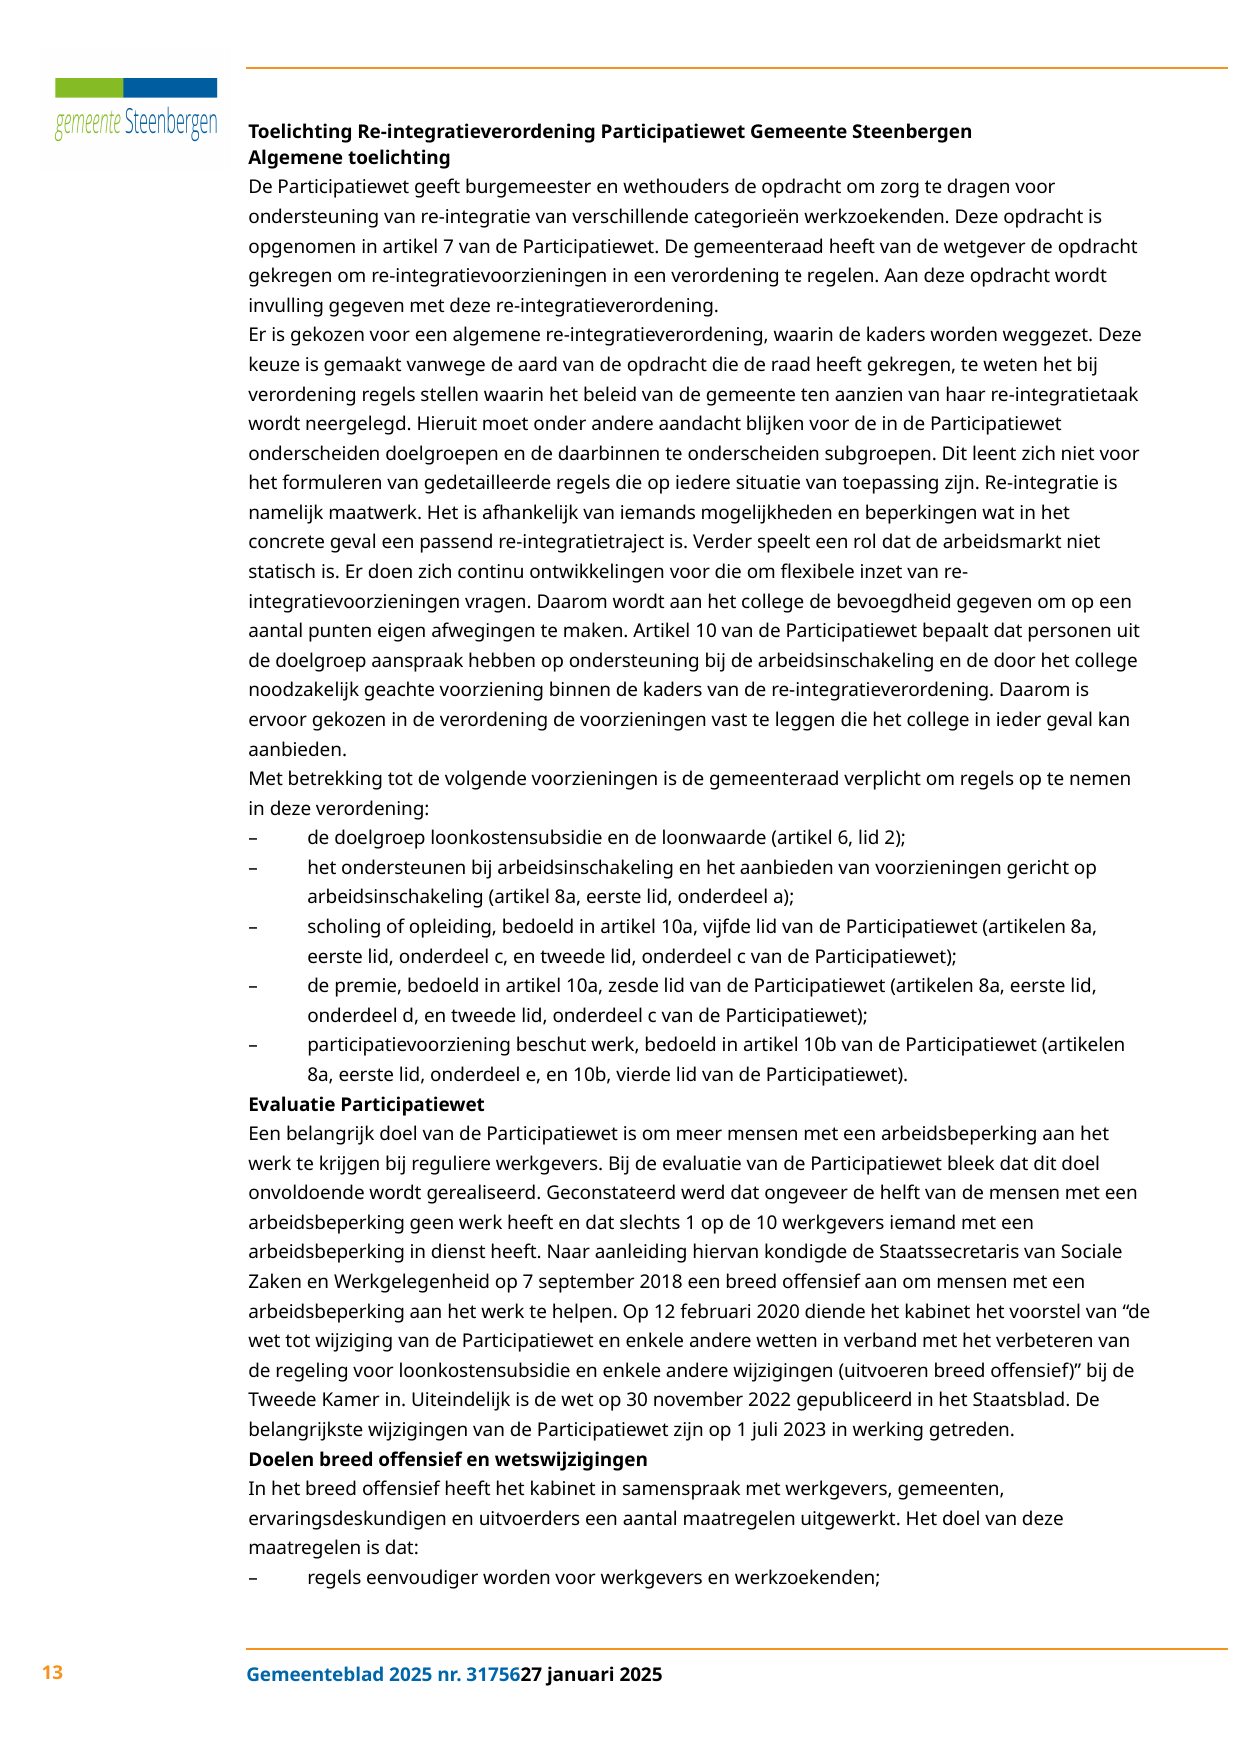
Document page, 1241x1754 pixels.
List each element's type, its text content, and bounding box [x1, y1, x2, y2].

text De Participatiewet geeft burgemeester en wethouders de opdracht om zorg te dragen voor ondersteuning van re-integratie van verschillende categorieën werkzoekenden. Deze opdracht is opgenomen in artikel 7 van de Participatiewet. De gemeenteraad heeft van de wetgever de opdracht gekregen om re-integratievoorzieningen in een verordening te regelen. Aan deze opdracht wordt invulling gegeven met deze re-integratieverordening. [248, 174, 1152, 318]
list de doelgroep loonkostensubsidie en de loonwaarde (artikel 6, lid 2); [248, 824, 1152, 850]
text Algemene toelichting [248, 144, 1152, 170]
list de premie, bedoeld in artikel 10a, zesde lid van de Participatiewet (artikelen 8a, eerste lid, onderdeel d, en tweede lid, onderdeel c van de Participatiewet); [248, 972, 1152, 1028]
picture [41, 47, 231, 172]
list scholing of opleiding, bedoeld in artikel 10a, vijfde lid van de Participatiewet (artikelen 8a, eerste lid, onderdeel c, en tweede lid, onderdeel c van de Participatiewet); [248, 913, 1152, 969]
text Doelen breed offensief en wetswijzigingen [248, 1446, 1152, 1472]
text Een belangrijk doel van de Participatiewet is om meer mensen met een arbeidsbeperking aan het werk te krijgen bij reguliere werkgevers. Bij de evaluatie van de Participatiewet bleek dat dit doel onvoldoende wordt gerealiseerd. Geconstateerd werd dat ongeveer de helft van de mensen met een arbeidsbeperking geen werk heeft en dat slechts 1 op de 10 werkgevers iemand met een arbeidsbeperking in dienst heeft. Naar aanleiding hiervan kondigde de Staatssecretaris van Sociale Zaken en Werkgelegenheid op 7 september 2018 een breed offensief aan om mensen met een arbeidsbeperking aan het werk te helpen. Op 12 februari 2020 diende het kabinet het voorstel van “de wet tot wijziging van de Participatiewet en enkele andere wetten in verband met het verbeteren van de regeling voor loonkostensubsidie en enkele andere wijzigingen (uitvoeren breed offensief)” bij de Tweede Kamer in. Uiteindelijk is de wet op 30 november 2022 gepubliceerd in het Staatsblad. De belangrijkste wijzigingen van de Participatiewet zijn op 1 juli 2023 in werking getreden. [248, 1120, 1152, 1442]
text Er is gekozen voor een algemene re-integratieverordening, waarin de kaders worden weggezet. Deze keuze is gemaakt vanwege de aard van de opdracht die de raad heeft gekregen, te weten het bij verordening regels stellen waarin het beleid van de gemeente ten aanzien van haar re-integratietaak wordt neergelegd. Hieruit moet onder andere aandacht blijken voor de in de Participatiewet onderscheiden doelgroepen en de daarbinnen te onderscheiden subgroepen. Dit leent zich niet voor het formuleren van gedetailleerde regels die op iedere situatie van toepassing zijn. Re-integratie is namelijk maatwerk. Het is afhankelijk van iemands mogelijkheden en beperkingen wat in het concrete geval een passend re-integratietraject is. Verder speelt een rol dat de arbeidsmarkt niet statisch is. Er doen zich continu ontwikkelingen voor die om flexibele inzet van re-integratievoorzieningen vragen. Daarom wordt aan het college de bevoegdheid gegeven om op een aantal punten eigen afwegingen te maken. Artikel 10 van de Participatiewet bepaalt dat personen uit de doelgroep aanspraak hebben op ondersteuning bij de arbeidsinschakeling en de door het college noodzakelijk geachte voorziening binnen de kaders van de re-integratieverordening. Daarom is ervoor gekozen in de verordening de voorzieningen vast te leggen die het college in ieder geval kan aanbieden. [248, 322, 1152, 762]
text Evaluatie Participatiewet [248, 1091, 1152, 1117]
list het ondersteunen bij arbeidsinschakeling en het aanbieden van voorzieningen gericht op arbeidsinschakeling (artikel 8a, eerste lid, onderdeel a); [248, 854, 1152, 909]
list regels eenvoudiger worden voor werkgevers en werkzoekenden; [248, 1564, 1152, 1590]
text In het breed offensief heeft het kabinet in samenspraak met werkgevers, gemeenten, ervaringsdeskundigen en uitvoerders een aantal maatregelen uitgewerkt. Het doel van deze maatregelen is dat: [248, 1475, 1152, 1560]
text Met betrekking tot de volgende voorzieningen is de gemeenteraad verplicht om regels op te nemen in deze verordening: [248, 765, 1152, 821]
text Toelichting Re-integratieverordening Participatiewet Gemeente Steenbergen [248, 116, 1152, 144]
list participatievoorziening beschut werk, bedoeld in artikel 10b van de Participatiewet (artikelen 8a, eerste lid, onderdeel e, en 10b, vierde lid van de Participatiewet). [248, 1032, 1152, 1087]
